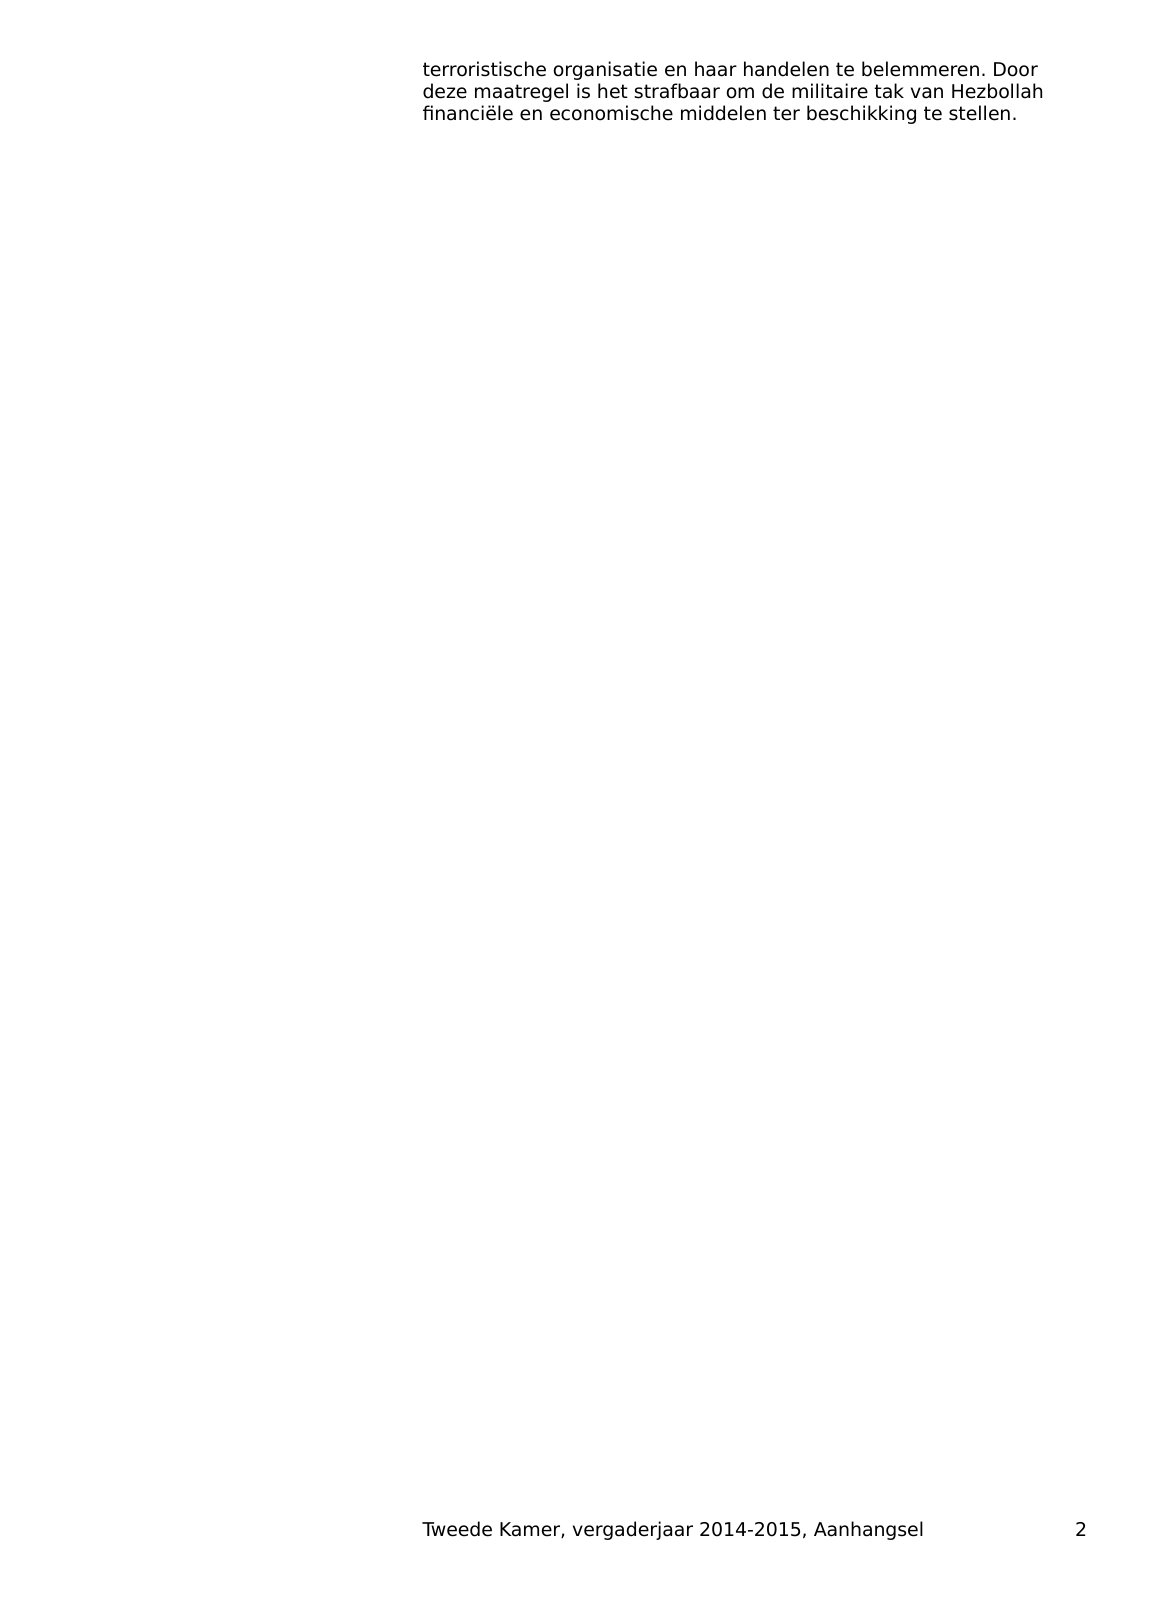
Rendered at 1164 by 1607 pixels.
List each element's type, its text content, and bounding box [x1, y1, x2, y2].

text terroristische organisatie en haar handelen te belemmeren. Door deze maatregel is het strafbaar om de militaire tak van Hezbollah financiële en economische middelen ter beschikking te stellen. [422, 59, 1087, 125]
